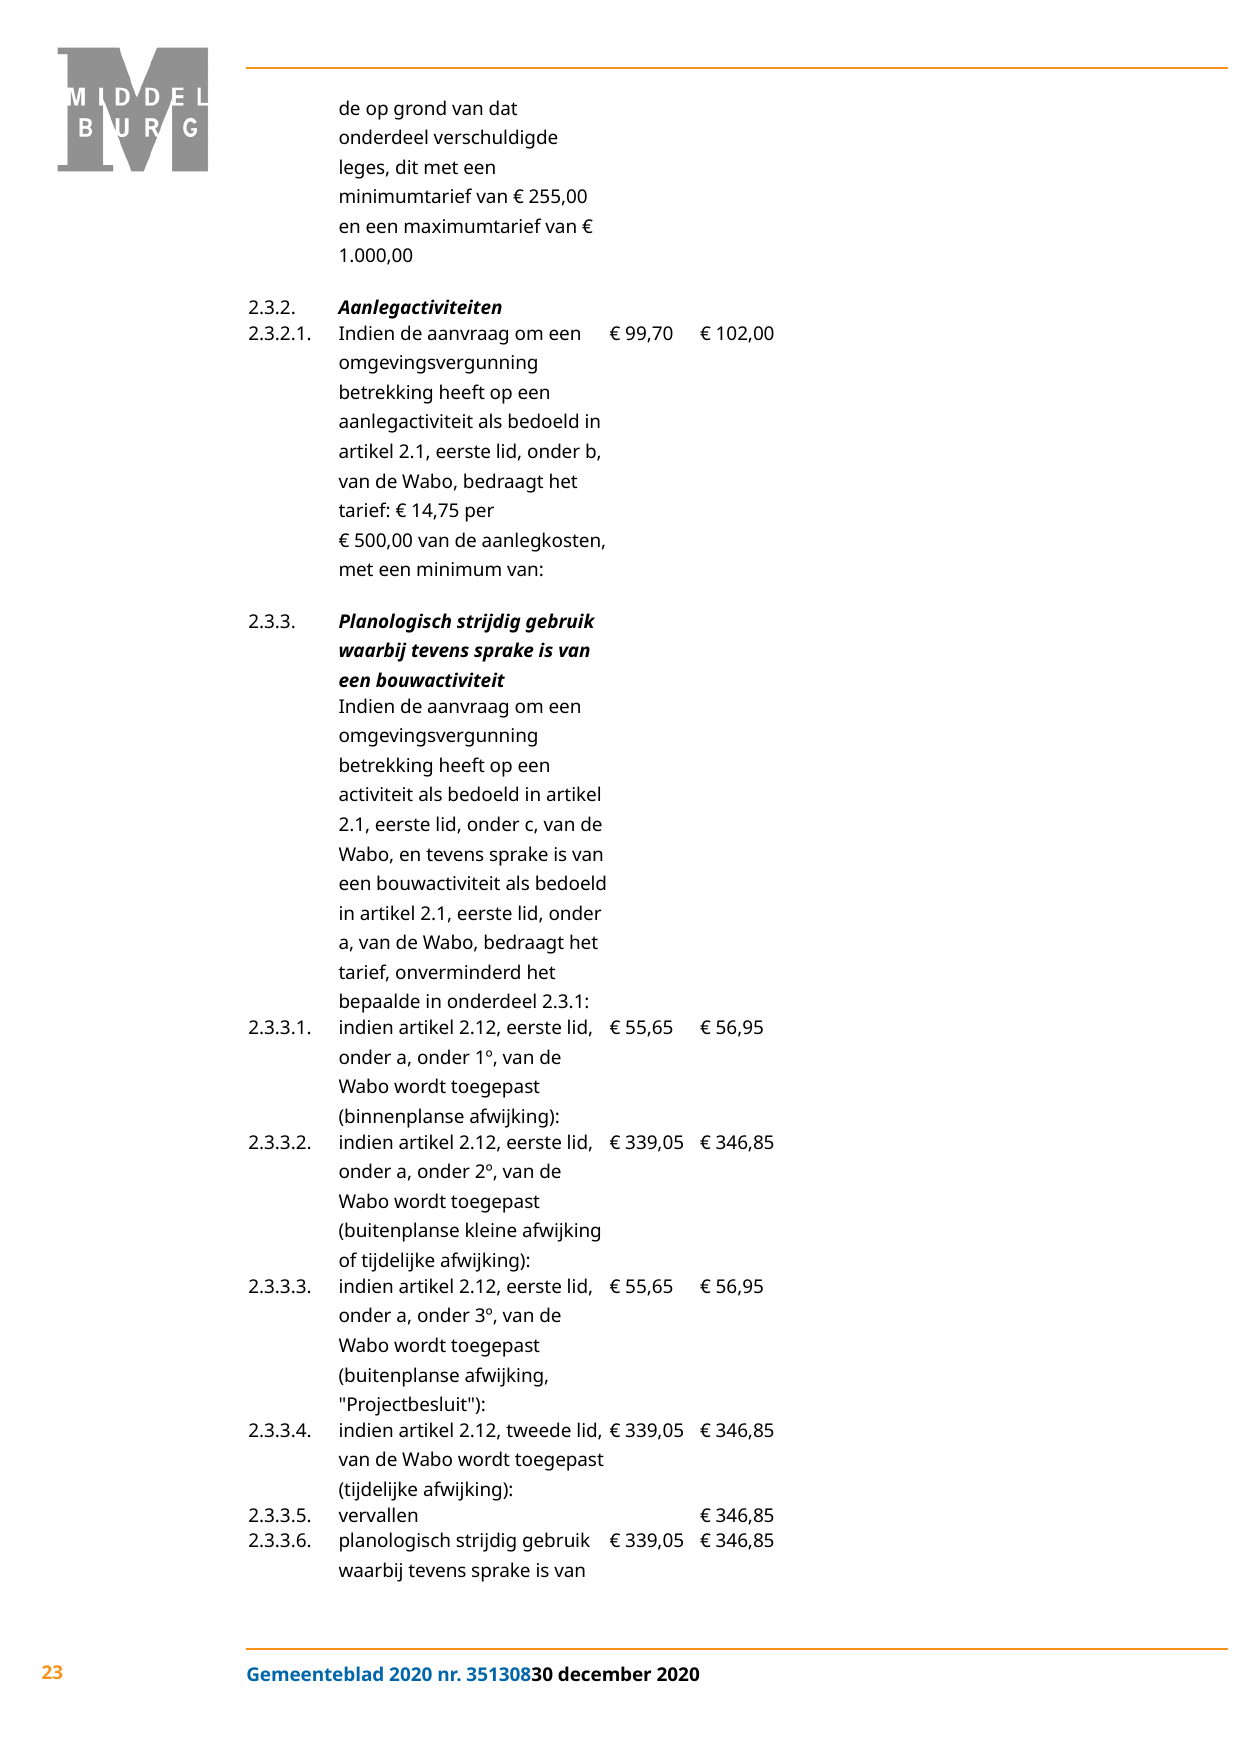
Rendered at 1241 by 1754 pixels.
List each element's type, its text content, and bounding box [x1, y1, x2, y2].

table_cell [609, 693, 700, 1014]
picture [41, 47, 231, 172]
table_cell [1061, 95, 1152, 268]
table_cell [609, 608, 700, 693]
table_cell [609, 95, 700, 268]
table_cell [248, 95, 338, 268]
table_cell € 339,05 [609, 1129, 700, 1273]
table_cell [971, 1502, 1061, 1528]
table_cell 2.3.3. [248, 608, 338, 693]
table_cell [790, 582, 881, 608]
table_cell [790, 320, 881, 582]
table_cell 2.3.2.1. [248, 320, 338, 582]
table_cell planologisch strijdig gebruik waarbij tevens sprake is van [338, 1528, 609, 1583]
table_cell [1061, 294, 1152, 320]
table_cell [700, 269, 790, 294]
table_cell € 346,85 [700, 1528, 790, 1583]
table_cell [971, 608, 1061, 693]
table_cell € 56,95 [700, 1015, 790, 1129]
table_cell € 102,00 [700, 320, 790, 582]
table_cell [338, 269, 609, 294]
table_cell [790, 95, 881, 268]
table_cell € 99,70 [609, 320, 700, 582]
table_cell € 346,85 [700, 1129, 790, 1273]
table_cell [609, 1502, 700, 1528]
table_cell [881, 1129, 971, 1273]
table_cell indien artikel 2.12, eerste lid, onder a, onder 1º, van de Wabo wordt toegepast (binnenplanse afwijking): [338, 1015, 609, 1129]
table_cell [700, 582, 790, 608]
table_cell 2.3.3.3. [248, 1273, 338, 1417]
table_cell [971, 294, 1061, 320]
table_cell [700, 693, 790, 1014]
table_cell [971, 1129, 1061, 1273]
table_cell [609, 269, 700, 294]
table_cell [700, 294, 790, 320]
table_cell [971, 269, 1061, 294]
table_cell € 339,05 [609, 1528, 700, 1583]
table_cell 2.3.3.2. [248, 1129, 338, 1273]
table_cell 2.3.2. [248, 294, 338, 320]
table_cell [971, 95, 1061, 268]
table_cell 2.3.3.4. [248, 1417, 338, 1502]
table_cell [1061, 1417, 1152, 1502]
table_cell [790, 1273, 881, 1417]
table_cell € 339,05 [609, 1417, 700, 1502]
table_cell [248, 582, 338, 608]
table_cell [881, 95, 971, 268]
table_cell [881, 320, 971, 582]
table_cell [881, 608, 971, 693]
table_cell [881, 269, 971, 294]
table_cell [338, 582, 609, 608]
table_cell 2.3.3.6. [248, 1528, 338, 1583]
table_cell [248, 269, 338, 294]
table_cell € 346,85 [700, 1502, 790, 1528]
table_cell Indien de aanvraag om een omgevingsvergunning betrekking heeft op een activiteit als bedoeld in artikel 2.1, eerste lid, onder c, van de Wabo, en tevens sprake is van een bouwactiviteit als bedoeld in artikel 2.1, eerste lid, onder a, van de Wabo, bedraagt het tarief, onverminderd het bepaalde in onderdeel 2.3.1: [338, 693, 609, 1014]
table_cell [881, 693, 971, 1014]
table_cell [790, 1528, 881, 1583]
table_cell indien artikel 2.12, eerste lid, onder a, onder 3º, van de Wabo wordt toegepast (buitenplanse afwijking, "Projectbesluit"): [338, 1273, 609, 1417]
table_cell € 55,65 [609, 1273, 700, 1417]
table_cell Indien de aanvraag om een omgevingsvergunning betrekking heeft op een aanlegactiviteit als bedoeld in artikel 2.1, eerste lid, onder b, van de Wabo, bedraagt het tarief: € 14,75 per € 500,00 van de aanlegkosten, met een minimum van: [338, 320, 609, 582]
table_cell € 346,85 [700, 1417, 790, 1502]
table_cell [790, 1502, 881, 1528]
table_cell [790, 1015, 881, 1129]
table_cell [971, 320, 1061, 582]
table_cell [1061, 1129, 1152, 1273]
table_cell [1061, 1015, 1152, 1129]
table_cell [700, 95, 790, 268]
table_cell [971, 582, 1061, 608]
table_cell [971, 1528, 1061, 1583]
table_cell [1061, 269, 1152, 294]
table_cell [1061, 320, 1152, 582]
table_cell Aanlegactiviteiten [338, 294, 609, 320]
table_cell indien artikel 2.12, tweede lid, van de Wabo wordt toegepast (tijdelijke afwijking): [338, 1417, 609, 1502]
table_cell [881, 1417, 971, 1502]
table_cell € 56,95 [700, 1273, 790, 1417]
table_cell [971, 693, 1061, 1014]
table_cell [790, 269, 881, 294]
table_cell [1061, 1502, 1152, 1528]
table_cell [700, 608, 790, 693]
table_cell [248, 693, 338, 1014]
table_cell indien artikel 2.12, eerste lid, onder a, onder 2º, van de Wabo wordt toegepast (buitenplanse kleine afwijking of tijdelijke afwijking): [338, 1129, 609, 1273]
table_cell [790, 693, 881, 1014]
table_cell [881, 1502, 971, 1528]
table_cell [790, 294, 881, 320]
table_cell 2.3.3.5. [248, 1502, 338, 1528]
table_cell [790, 1129, 881, 1273]
table_cell [790, 1417, 881, 1502]
table_cell vervallen [338, 1502, 609, 1528]
table_cell [971, 1015, 1061, 1129]
table_cell [881, 1273, 971, 1417]
table_cell [1061, 608, 1152, 693]
table_cell de op grond van dat onderdeel verschuldigde leges, dit met een minimumtarief van € 255,00 en een maximumtarief van € 1.000,00 [338, 95, 609, 268]
table_cell [881, 294, 971, 320]
table_cell [609, 582, 700, 608]
table_cell € 55,65 [609, 1015, 700, 1129]
table_cell [1061, 1273, 1152, 1417]
table_cell [881, 1015, 971, 1129]
table_cell [881, 1528, 971, 1583]
table_cell [1061, 693, 1152, 1014]
table_cell [971, 1417, 1061, 1502]
table_cell [881, 582, 971, 608]
table_cell [1061, 1528, 1152, 1583]
table_cell [1061, 582, 1152, 608]
table_cell [971, 1273, 1061, 1417]
table_cell Planologisch strijdig gebruik waarbij tevens sprake is van een bouwactiviteit [338, 608, 609, 693]
table_cell 2.3.3.1. [248, 1015, 338, 1129]
table_cell [790, 608, 881, 693]
table_cell [609, 294, 700, 320]
